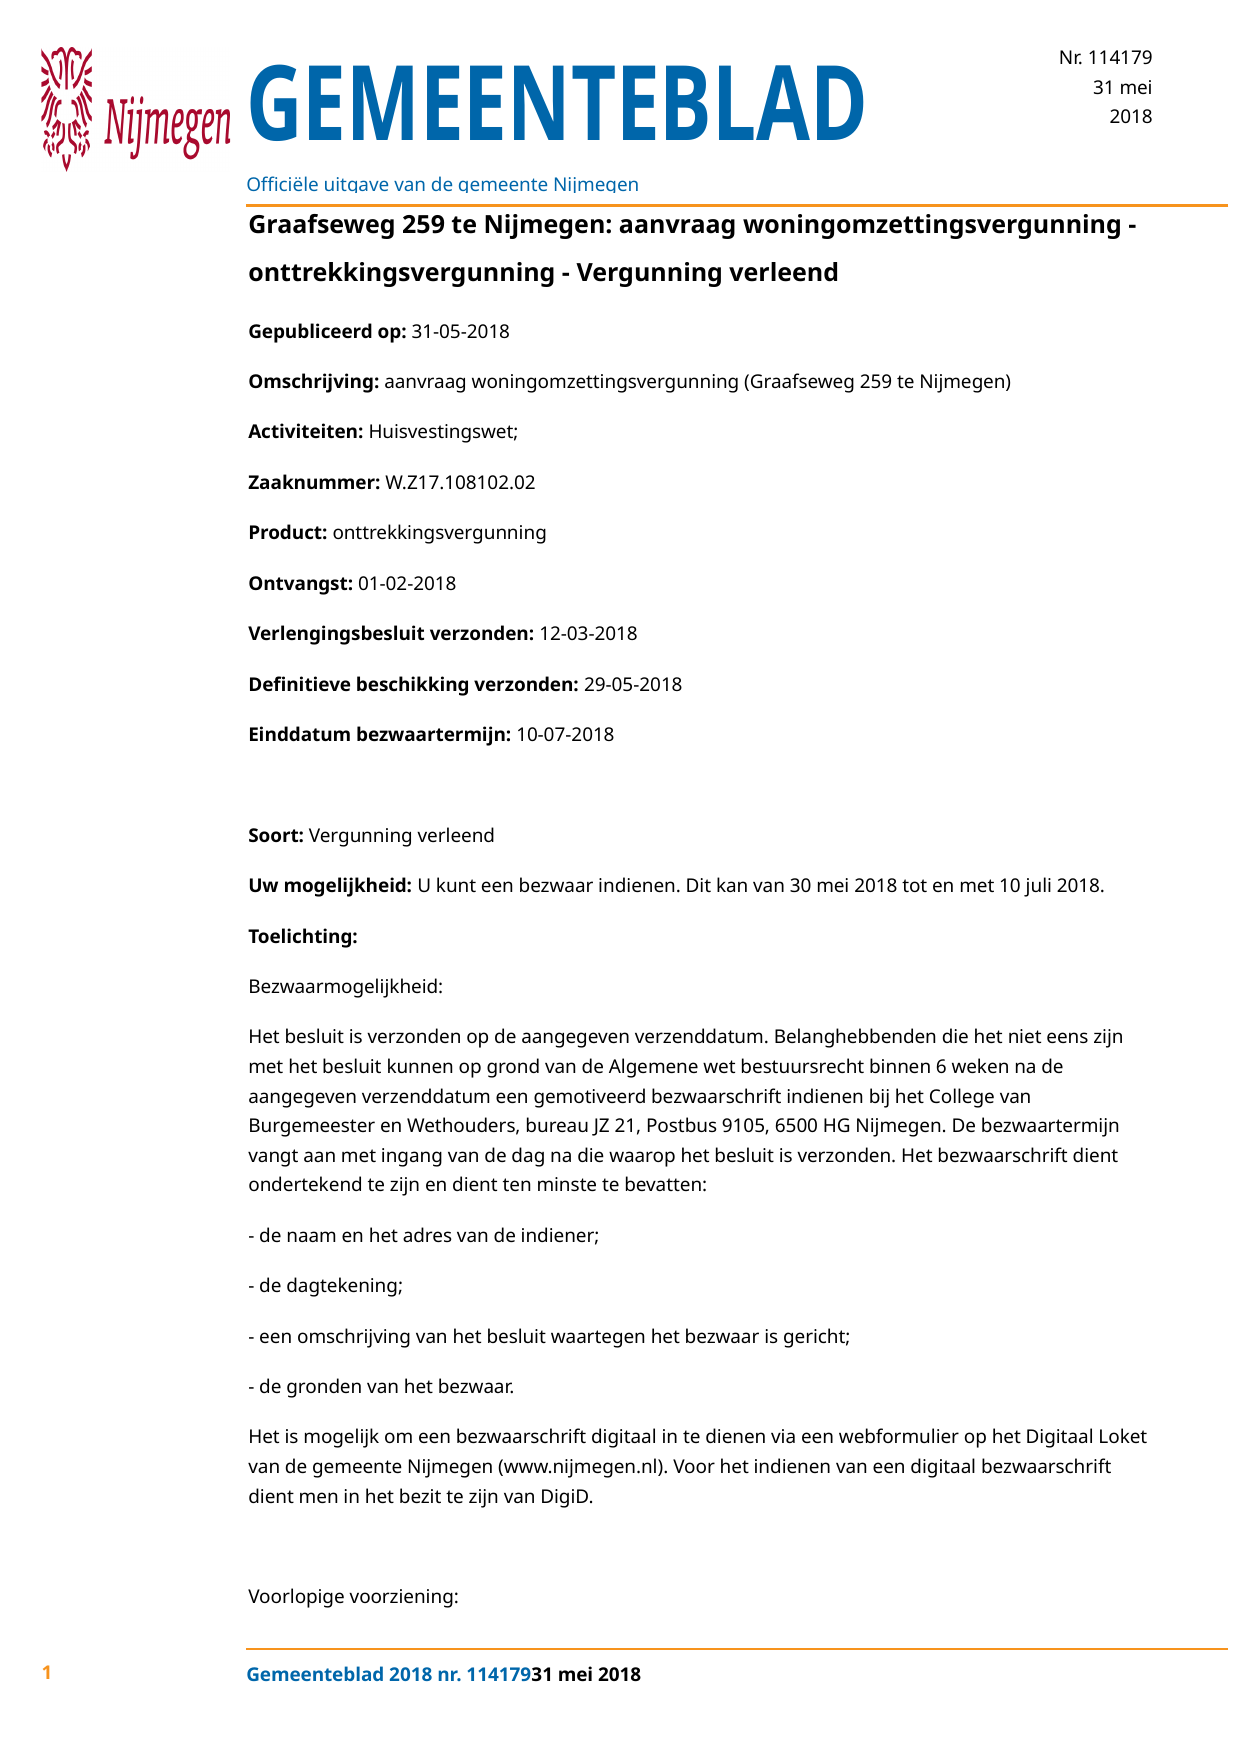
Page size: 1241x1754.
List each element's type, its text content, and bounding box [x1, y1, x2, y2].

text Ontvangst: 01-02-2018 [248, 570, 1152, 596]
text - een omschrijving van het besluit waartegen het bezwaar is gericht; [248, 1323, 1152, 1349]
text Het is mogelijk om een bezwaarschrift digitaal in te dienen via een webformulier op het Digitaal Loket van de gemeente Nijmegen (www.nijmegen.nl). Voor het indienen van een digitaal bezwaarschrift dient men in het bezit te zijn van DigiD. [248, 1424, 1152, 1509]
text Uw mogelijkheid: U kunt een bezwaar indienen. Dit kan van 30 mei 2018 tot en met 10 juli 2018. [248, 872, 1152, 898]
text Het besluit is verzonden op de aangegeven verzenddatum. Belanghebbenden die het niet eens zijn met het besluit kunnen op grond van de Algemene wet bestuursrecht binnen 6 weken na de aangegeven verzenddatum een gemotiveerd bezwaarschrift indienen bij het College van Burgemeester en Wethouders, bureau JZ 21, Postbus 9105, 6500 HG Nijmegen. De bezwaartermijn vangt aan met ingang van de dag na die waarop het besluit is verzonden. Het bezwaarschrift dient ondertekend te zijn en dient ten minste te bevatten: [248, 1024, 1152, 1197]
picture [41, 47, 231, 172]
text Omschrijving: aanvraag woningomzettingsvergunning (Graafseweg 259 te Nijmegen) [248, 368, 1152, 394]
text Einddatum bezwaartermijn: 10-07-2018 [248, 721, 1152, 747]
text - de naam en het adres van de indiener; [248, 1222, 1152, 1248]
text Gepubliceerd op: 31-05-2018 [248, 318, 1152, 344]
text Bezwaarmogelijkheid: [248, 973, 1152, 999]
text Verlengingsbesluit verzonden: 12-03-2018 [248, 620, 1152, 646]
text Definitieve beschikking verzonden: 29-05-2018 [248, 671, 1152, 697]
text Product: onttrekkingsvergunning [248, 519, 1152, 545]
text Voorlopige voorziening: [248, 1584, 1152, 1609]
text Zaaknummer: W.Z17.108102.02 [248, 469, 1152, 495]
text Activiteiten: Huisvestingswet; [248, 419, 1152, 444]
text - de gronden van het bezwaar. [248, 1373, 1152, 1399]
text Toelichting: [248, 923, 1152, 949]
text Graafseweg 259 te Nijmegen: aanvraag woningomzettingsvergunning - onttrekkingsvergunning - Vergunning verleend [248, 207, 1152, 288]
text Soort: Vergunning verleend [248, 822, 1152, 848]
text - de dagtekening; [248, 1272, 1152, 1298]
